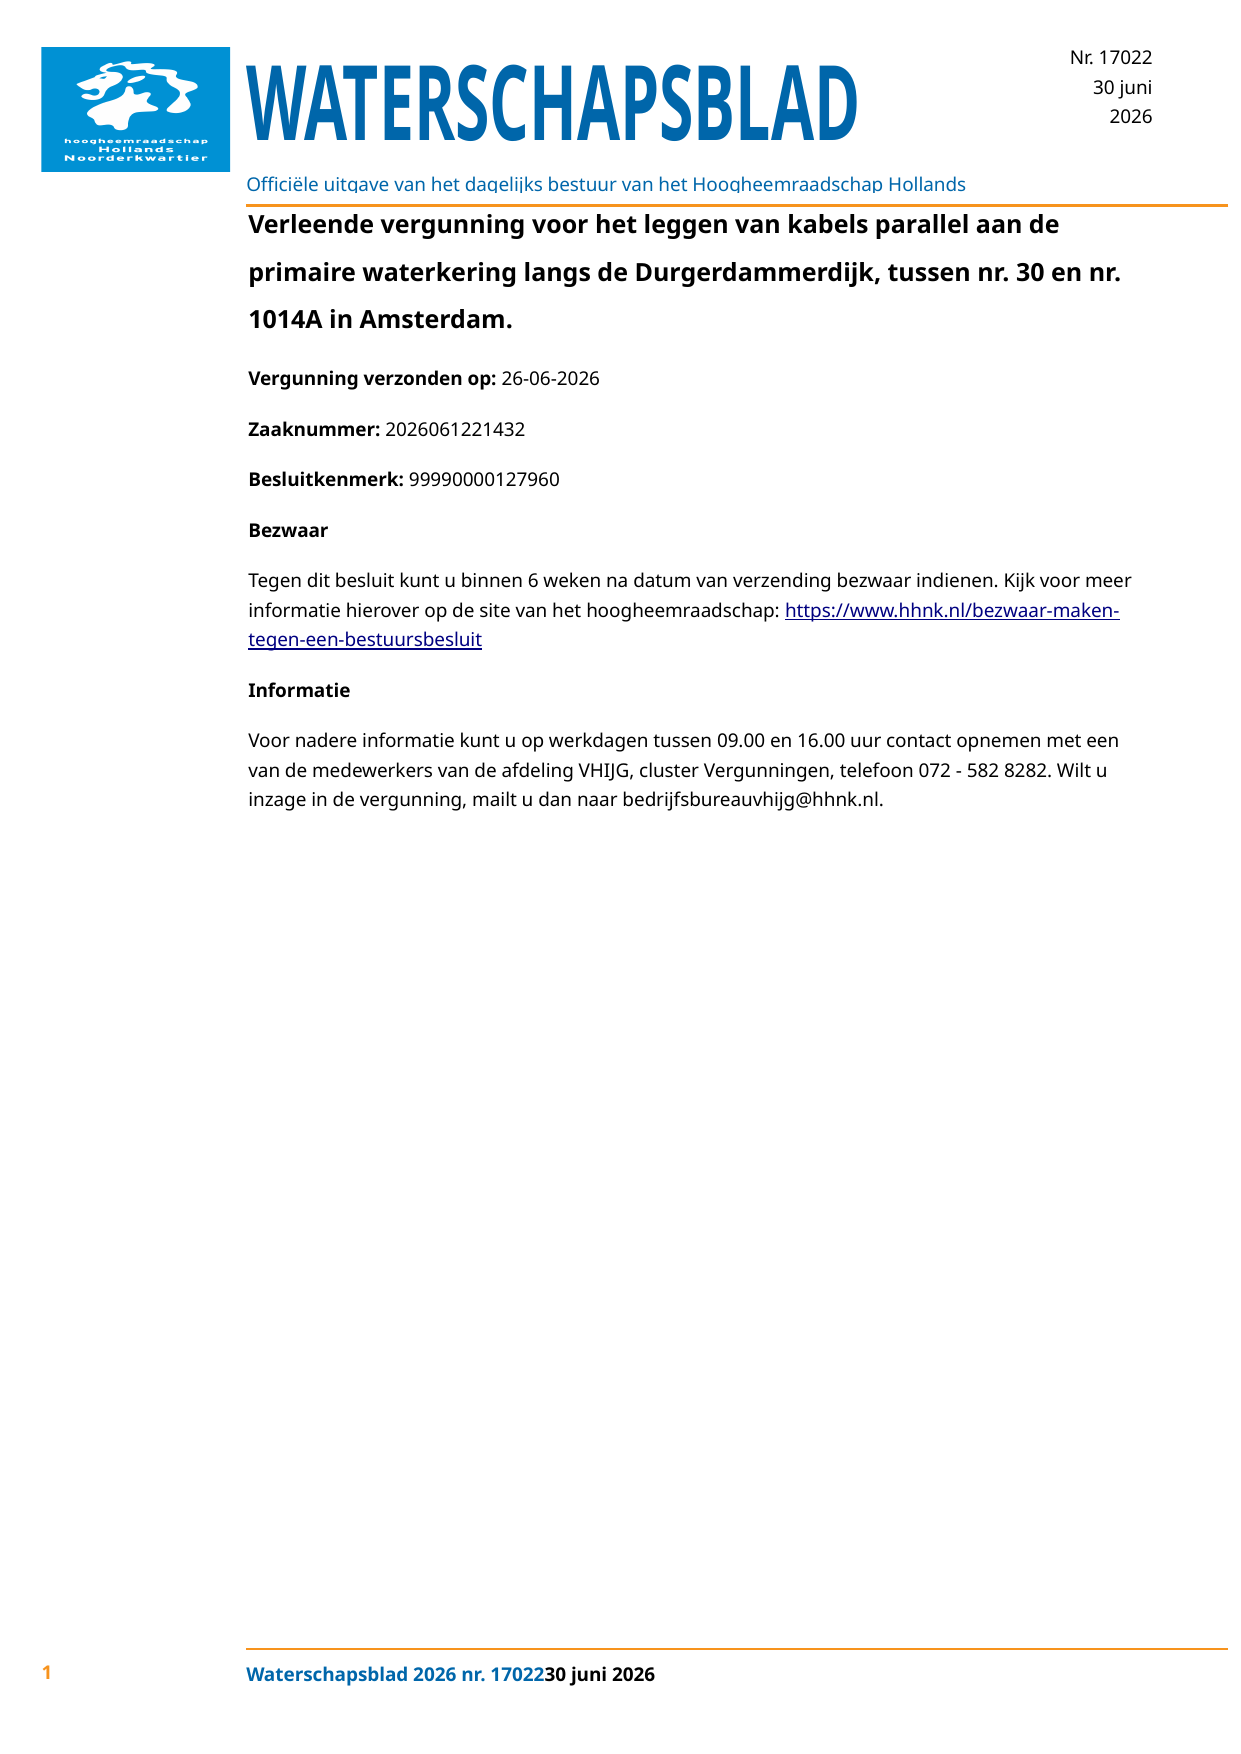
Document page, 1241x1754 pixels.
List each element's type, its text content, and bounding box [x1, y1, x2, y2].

text Voor nadere informatie kunt u op werkdagen tussen 09.00 en 16.00 uur contact opnemen met een van de medewerkers van de afdeling VHIJG, cluster Vergunningen, telefoon 072 - 582 8282. Wilt u inzage in de vergunning, mailt u dan naar bedrijfsbureauvhijg@hhnk.nl. [248, 727, 1152, 812]
text Verleende vergunning voor het leggen van kabels parallel aan de primaire waterkering langs de Durgerdammerdijk, tussen nr. 30 en nr. 1014A in Amsterdam. [248, 207, 1152, 336]
picture [78, 64, 122, 99]
text Zaaknummer: 2026061221432 [248, 416, 1152, 442]
picture [118, 62, 197, 112]
picture [129, 76, 144, 82]
text Vergunning verzonden op: 26-06-2026 [248, 366, 1152, 391]
text Tegen dit besluit kunt u binnen 6 weken na datum van verzending bezwaar indienen. Kijk voor meer informatie hierover op de site van het hoogheemraadschap: https://www.hhnk.nl/bezwaar-maken-tegen-een-bestuursbesluit [248, 567, 1152, 652]
text Bezwaar [248, 517, 1152, 542]
text Besluitkenmerk: 99990000127960 [248, 466, 1152, 492]
text Informatie [248, 677, 1152, 702]
picture [88, 87, 157, 130]
